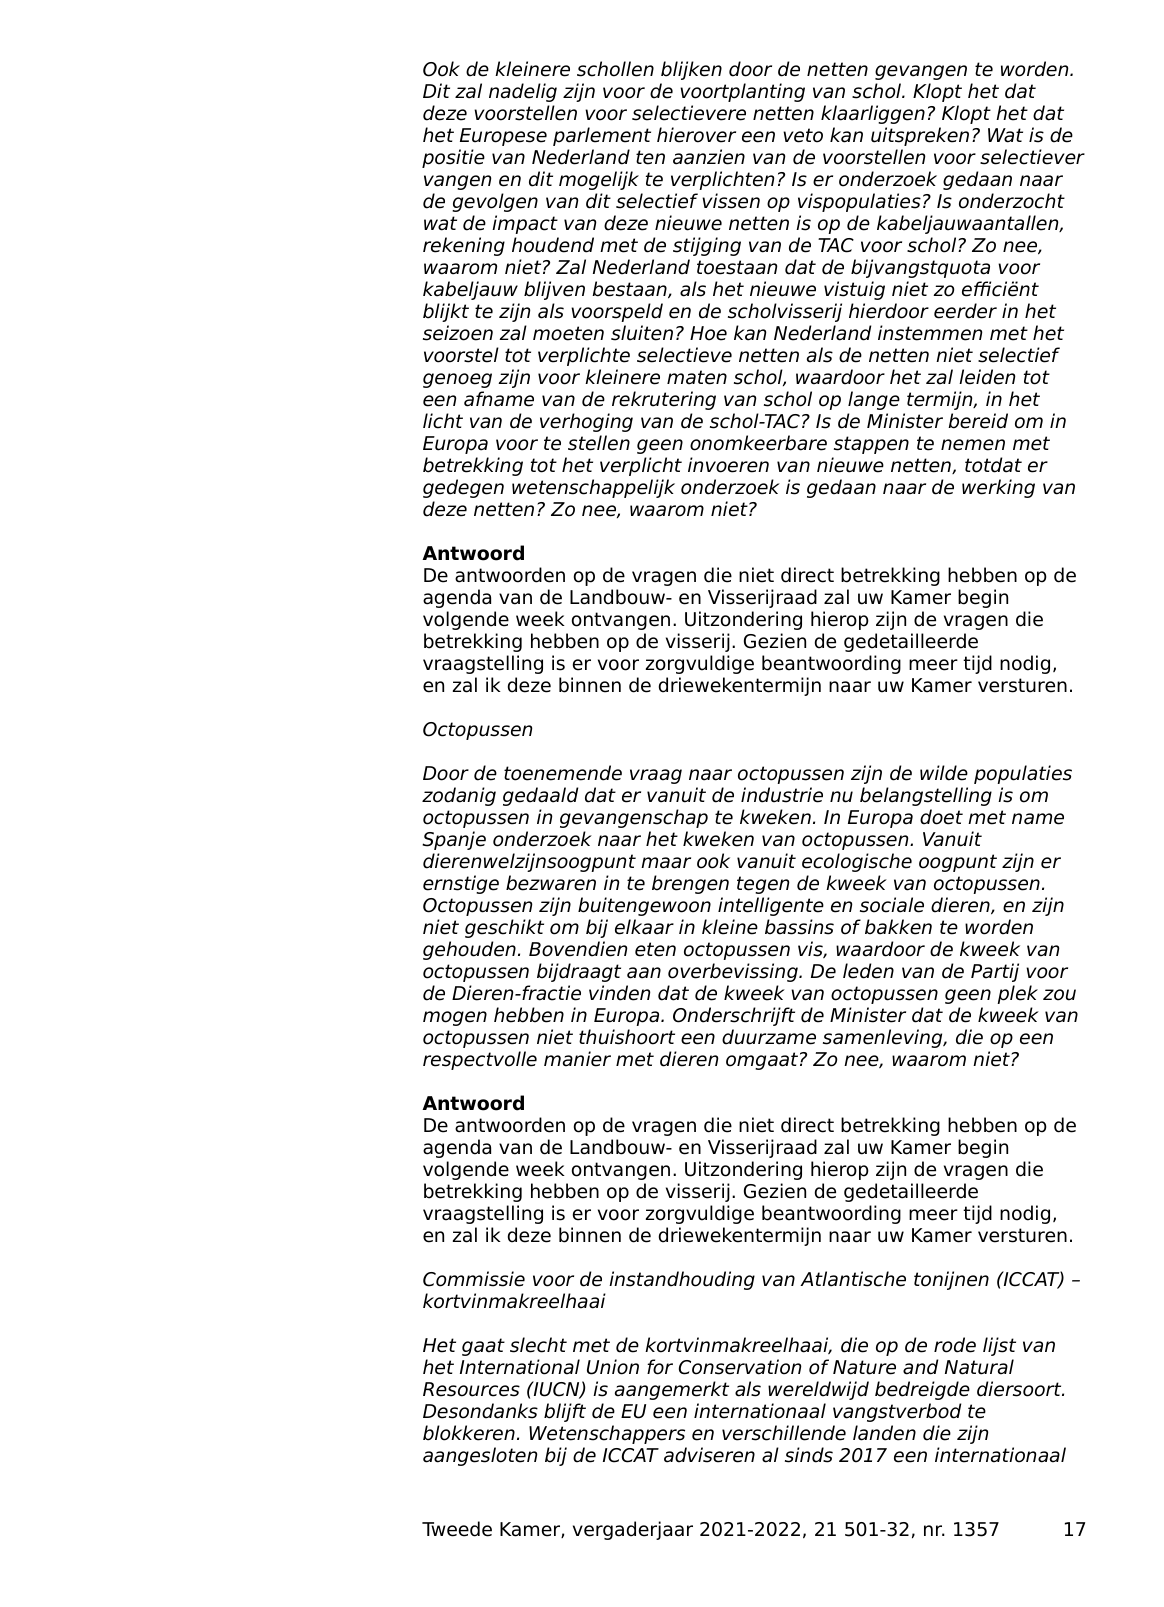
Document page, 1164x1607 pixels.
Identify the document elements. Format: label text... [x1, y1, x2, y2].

text Ook de kleinere schollen blijken door de netten gevangen te worden. Dit zal nadelig zijn voor de voortplanting van schol. Klopt het dat deze voorstellen voor selectievere netten klaarliggen? Klopt het dat het Europese parlement hierover een veto kan uitspreken? Wat is de positie van Nederland ten aanzien van de voorstellen voor selectiever vangen en dit mogelijk te verplichten? Is er onderzoek gedaan naar de gevolgen van dit selectief vissen op vispopulaties? Is onderzocht wat de impact van deze nieuwe netten is op de kabeljauwaantallen, rekening houdend met de stijging van de TAC voor schol? Zo nee, waarom niet? Zal Nederland toestaan dat de bijvangstquota voor kabeljauw blijven bestaan, als het nieuwe vistuig niet zo efficiënt blijkt te zijn als voorspeld en de scholvisserij hierdoor eerder in het seizoen zal moeten sluiten? Hoe kan Nederland instemmen met het voorstel tot verplichte selectieve netten als de netten niet selectief genoeg zijn voor kleinere maten schol, waardoor het zal leiden tot een afname van de rekrutering van schol op lange termijn, in het licht van de verhoging van de schol-TAC? Is de Minister bereid om in Europa voor te stellen geen onomkeerbare stappen te nemen met betrekking tot het verplicht invoeren van nieuwe netten, totdat er gedegen wetenschappelijk onderzoek is gedaan naar de werking van deze netten? Zo nee, waarom niet? [422, 59, 1087, 521]
text Antwoord [422, 543, 1087, 565]
text Door de toenemende vraag naar octopussen zijn de wilde populaties zodanig gedaald dat er vanuit de industrie nu belangstelling is om octopussen in gevangenschap te kweken. In Europa doet met name Spanje onderzoek naar het kweken van octopussen. Vanuit dierenwelzijnsoogpunt maar ook vanuit ecologische oogpunt zijn er ernstige bezwaren in te brengen tegen de kweek van octopussen. Octopussen zijn buitengewoon intelligente en sociale dieren, en zijn niet geschikt om bij elkaar in kleine bassins of bakken te worden gehouden. Bovendien eten octopussen vis, waardoor de kweek van octopussen bijdraagt aan overbevissing. De leden van de Partij voor de Dieren-fractie vinden dat de kweek van octopussen geen plek zou mogen hebben in Europa. Onderschrijft de Minister dat de kweek van octopussen niet thuishoort een duurzame samenleving, die op een respectvolle manier met dieren omgaat? Zo nee, waarom niet? [422, 763, 1087, 1071]
text De antwoorden op de vragen die niet direct betrekking hebben op de agenda van de Landbouw- en Visserijraad zal uw Kamer begin volgende week ontvangen. Uitzondering hierop zijn de vragen die betrekking hebben op de visserij. Gezien de gedetailleerde vraagstelling is er voor zorgvuldige beantwoording meer tijd nodig, en zal ik deze binnen de driewekentermijn naar uw Kamer versturen. [422, 565, 1087, 697]
subtitle Octopussen [422, 719, 1087, 741]
text Het gaat slecht met de kortvinmakreelhaai, die op de rode lijst van het International Union for Conservation of Nature and Natural Resources (IUCN) is aangemerkt als wereldwijd bedreigde diersoort. Desondanks blijft de EU een internationaal vangstverbod te blokkeren. Wetenschappers en verschillende landen die zijn aangesloten bij de ICCAT adviseren al sinds 2017 een internationaal [422, 1335, 1087, 1467]
text Antwoord [422, 1093, 1087, 1115]
subtitle Commissie voor de instandhouding van Atlantische tonijnen (ICCAT) – kortvinmakreelhaai [422, 1269, 1087, 1313]
text De antwoorden op de vragen die niet direct betrekking hebben op de agenda van de Landbouw- en Visserijraad zal uw Kamer begin volgende week ontvangen. Uitzondering hierop zijn de vragen die betrekking hebben op de visserij. Gezien de gedetailleerde vraagstelling is er voor zorgvuldige beantwoording meer tijd nodig, en zal ik deze binnen de driewekentermijn naar uw Kamer versturen. [422, 1115, 1087, 1247]
